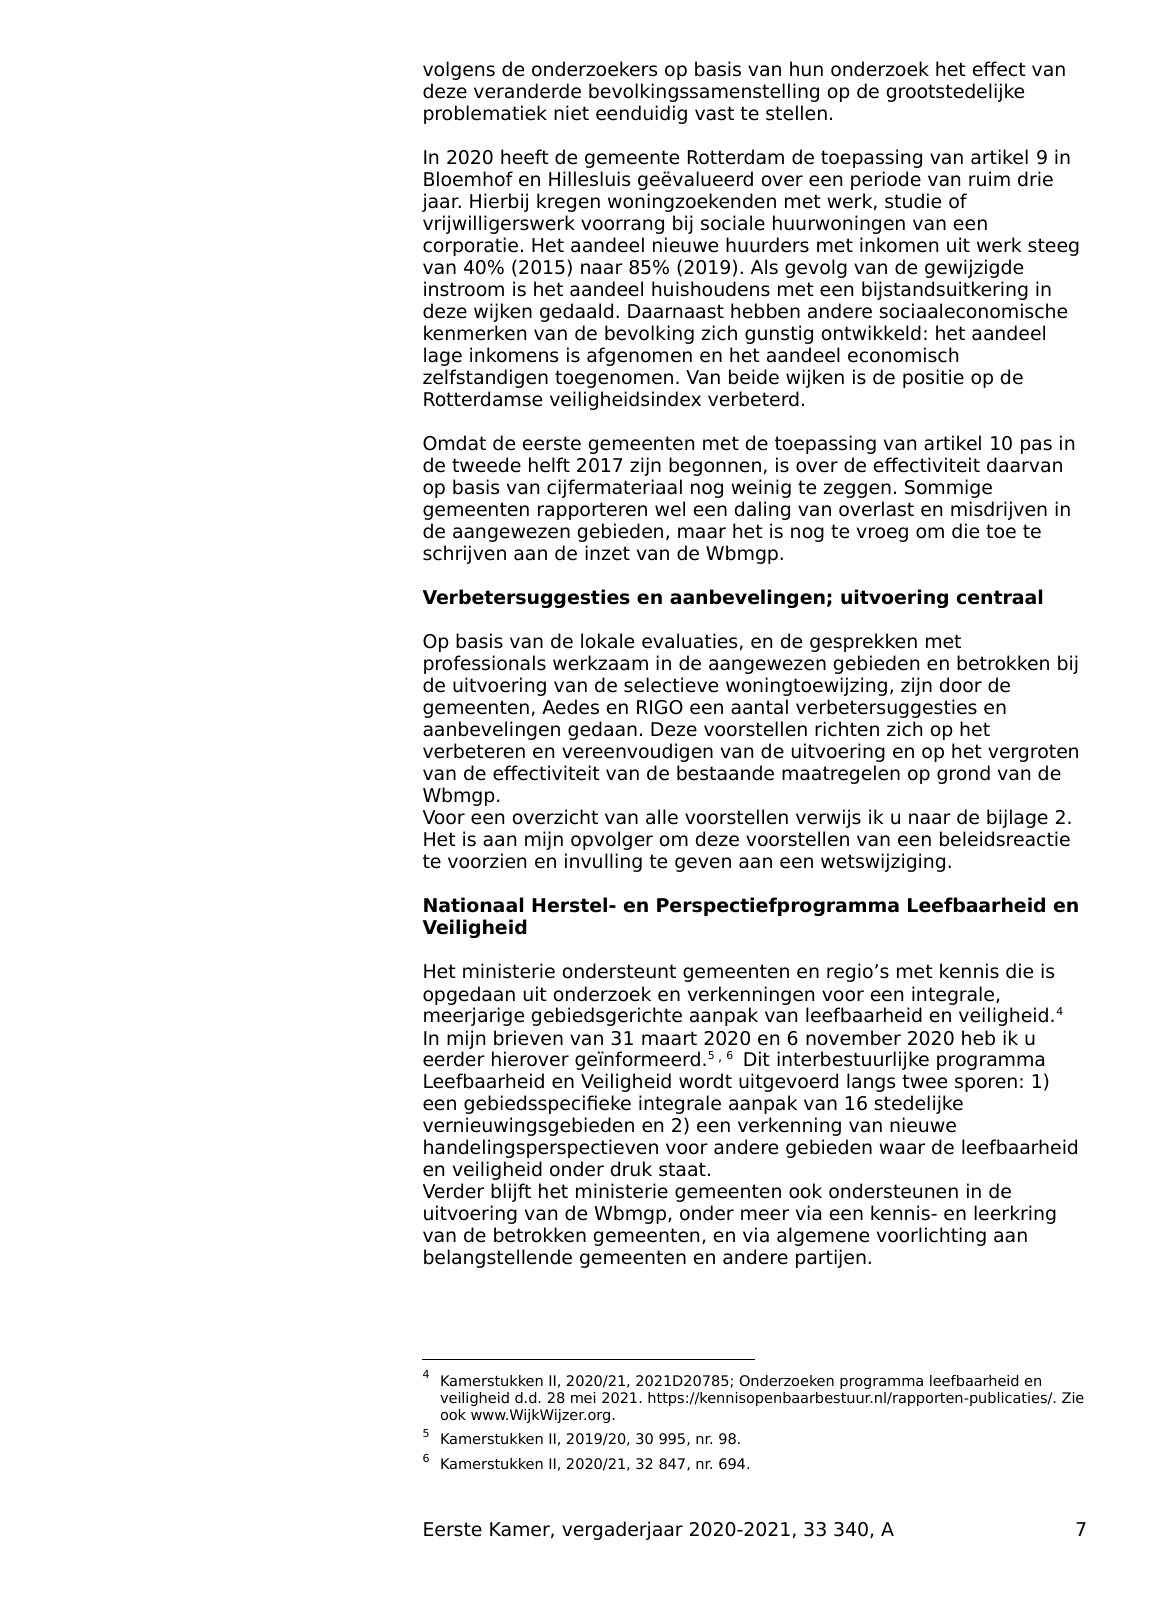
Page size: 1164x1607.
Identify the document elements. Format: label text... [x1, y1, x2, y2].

subtitle Verbetersuggesties en aanbevelingen; uitvoering centraal [422, 587, 1087, 609]
text Voor een overzicht van alle voorstellen verwijs ik u naar de bijlage 2. Het is aan mijn opvolger om deze voorstellen van een beleidsreactie te voorzien en invulling te geven aan een wetswijziging. [422, 807, 1087, 873]
text Kamerstukken II, 2020/21, 32 847, nr. 694. [422, 1452, 1087, 1474]
text In 2020 heeft de gemeente Rotterdam de toepassing van artikel 9 in Bloemhof en Hillesluis geëvalueerd over een periode van ruim drie jaar. Hierbij kregen woningzoekenden met werk, studie of vrijwilligerswerk voorrang bij sociale huurwoningen van een corporatie. Het aandeel nieuwe huurders met inkomen uit werk steeg van 40% (2015) naar 85% (2019). Als gevolg van de gewijzigde instroom is het aandeel huishoudens met een bijstandsuitkering in deze wijken gedaald. Daarnaast hebben andere sociaaleconomische kenmerken van de bevolking zich gunstig ontwikkeld: het aandeel lage inkomens is afgenomen en het aandeel economisch zelfstandigen toegenomen. Van beide wijken is de positie op de Rotterdamse veiligheidsindex verbeterd. [422, 147, 1087, 411]
text Het ministerie ondersteunt gemeenten en regio’s met kennis die is opgedaan uit onderzoek en verkenningen voor een integrale, meerjarige gebiedsgerichte aanpak van leefbaarheid en veiligheid. In mijn brieven van 31 maart 2020 en 6 november 2020 heb ik u eerder hierover geïnformeerd., Dit interbestuurlijke programma Leefbaarheid en Veiligheid wordt uitgevoerd langs twee sporen: 1) een gebiedsspecifieke integrale aanpak van 16 stedelijke vernieuwingsgebieden en 2) een verkenning van nieuwe handelingsperspectieven voor andere gebieden waar de leefbaarheid en veiligheid onder druk staat. [422, 961, 1087, 1181]
text volgens de onderzoekers op basis van hun onderzoek het effect van deze veranderde bevolkingssamenstelling op de grootstedelijke problematiek niet eenduidig vast te stellen. [422, 59, 1087, 125]
subtitle Nationaal Herstel- en Perspectiefprogramma Leefbaarheid en Veiligheid [422, 895, 1087, 939]
text Kamerstukken II, 2019/20, 30 995, nr. 98. [422, 1427, 1087, 1449]
text Omdat de eerste gemeenten met de toepassing van artikel 10 pas in de tweede helft 2017 zijn begonnen, is over de effectiviteit daarvan op basis van cijfermateriaal nog weinig te zeggen. Sommige gemeenten rapporteren wel een daling van overlast en misdrijven in de aangewezen gebieden, maar het is nog te vroeg om die toe te schrijven aan de inzet van de Wbmgp. [422, 433, 1087, 565]
text Verder blijft het ministerie gemeenten ook ondersteunen in de uitvoering van de Wbmgp, onder meer via een kennis- en leerkring van de betrokken gemeenten, en via algemene voorlichting aan belangstellende gemeenten en andere partijen. [422, 1181, 1087, 1269]
text Kamerstukken II, 2020/21, 2021D20785; Onderzoeken programma leefbaarheid en veiligheid d.d. 28 mei 2021. https://kennisopenbaarbestuur.nl/rapporten-publicaties/. Zie ook www.WijkWijzer.org. [422, 1368, 1087, 1424]
text Op basis van de lokale evaluaties, en de gesprekken met professionals werkzaam in de aangewezen gebieden en betrokken bij de uitvoering van de selectieve woningtoewijzing, zijn door de gemeenten, Aedes en RIGO een aantal verbetersuggesties en aanbevelingen gedaan. Deze voorstellen richten zich op het verbeteren en vereenvoudigen van de uitvoering en op het vergroten van de effectiviteit van de bestaande maatregelen op grond van de Wbmgp. [422, 631, 1087, 807]
